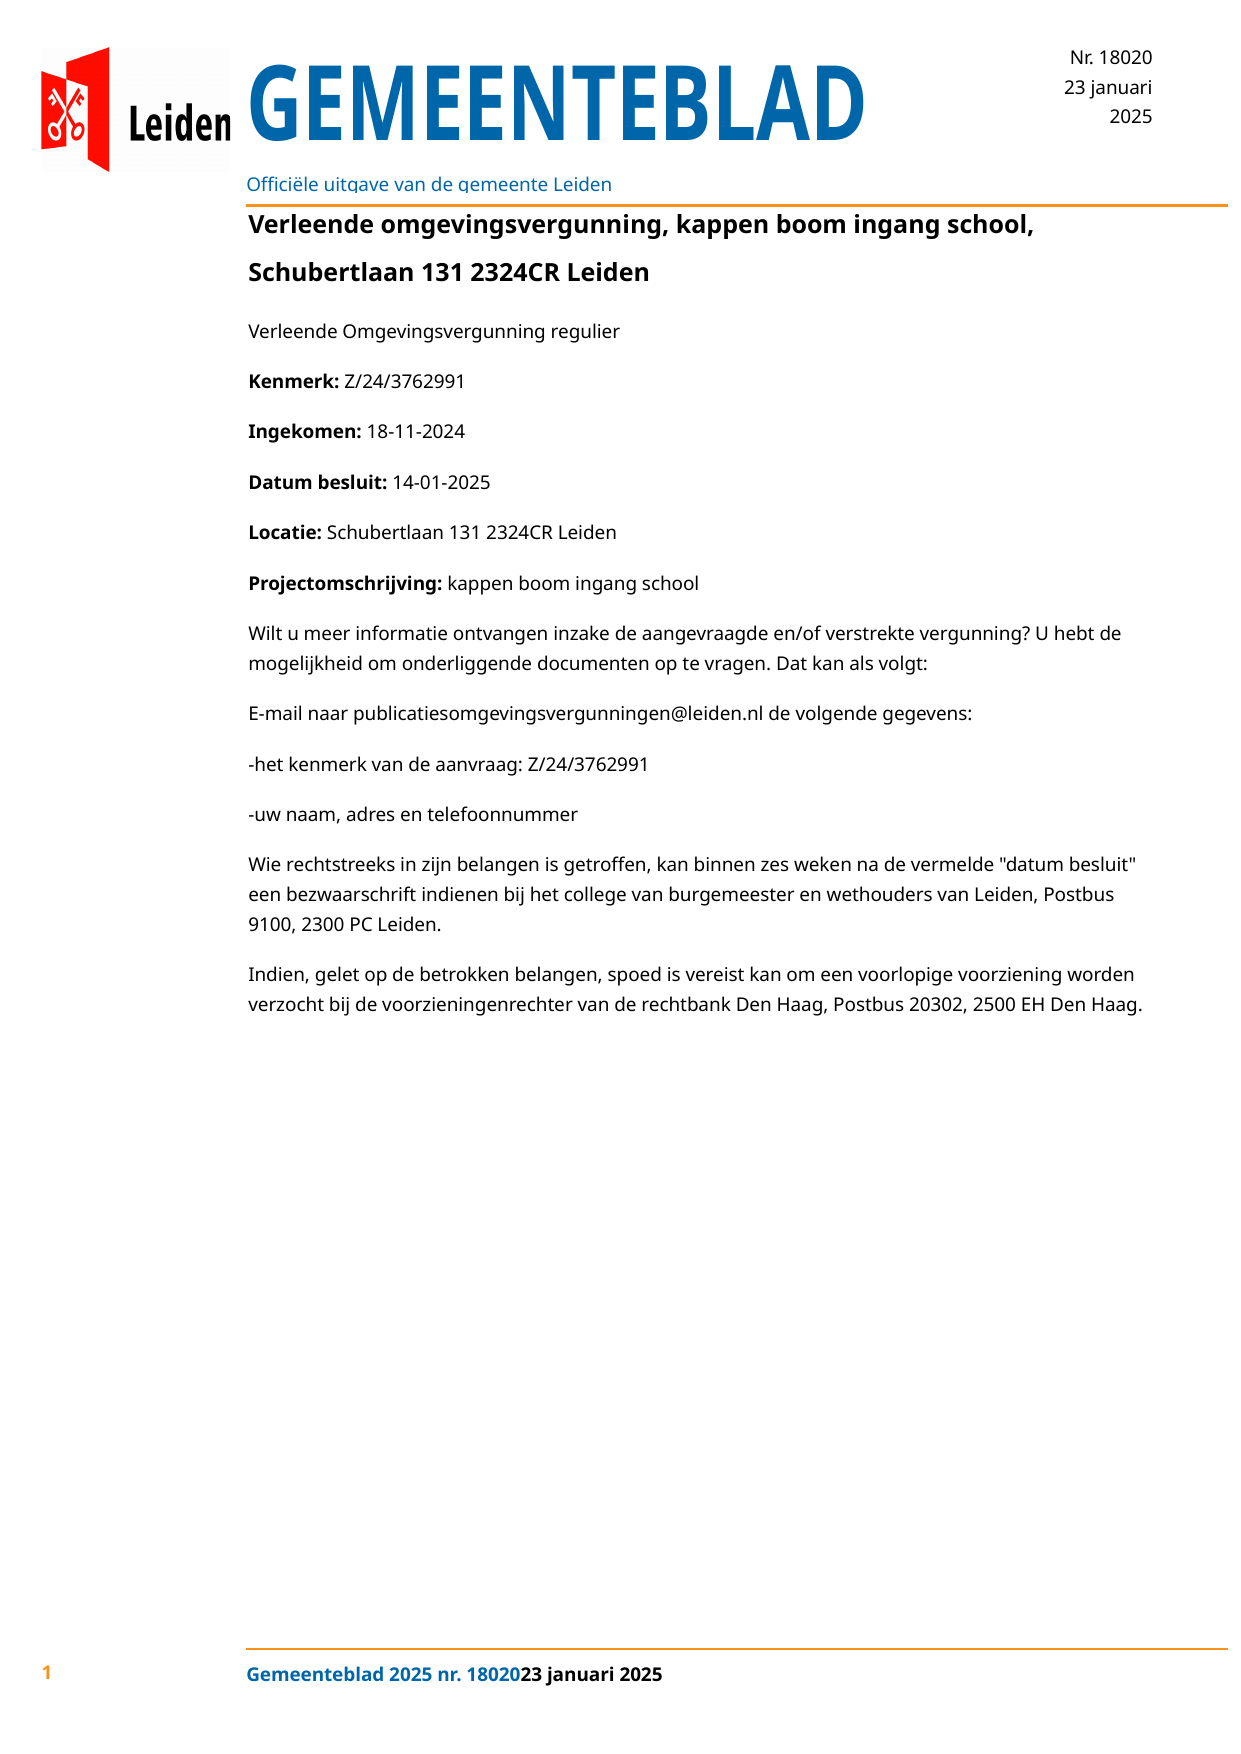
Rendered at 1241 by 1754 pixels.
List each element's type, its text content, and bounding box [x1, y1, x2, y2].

text Kenmerk: Z/24/3762991 [248, 368, 1152, 394]
text Indien, gelet op de betrokken belangen, spoed is vereist kan om een voorlopige voorziening worden verzocht bij de voorzieningenrechter van de rechtbank Den Haag, Postbus 20302, 2500 EH Den Haag. [248, 961, 1152, 1017]
picture [41, 47, 231, 172]
text Locatie: Schubertlaan 131 2324CR Leiden [248, 519, 1152, 545]
text Wie rechtstreeks in zijn belangen is getroffen, kan binnen zes weken na de vermelde "datum besluit" een bezwaarschrift indienen bij het college van burgemeester en wethouders van Leiden, Postbus 9100, 2300 PC Leiden. [248, 852, 1152, 937]
text Verleende omgevingsvergunning, kappen boom ingang school, Schubertlaan 131 2324CR Leiden [248, 207, 1152, 288]
text E-mail naar publicatiesomgevingsvergunningen@leiden.nl de volgende gegevens: [248, 700, 1152, 726]
text Wilt u meer informatie ontvangen inzake de aangevraagde en/of verstrekte vergunning? U hebt de mogelijkheid om onderliggende documenten op te vragen. Dat kan als volgt: [248, 620, 1152, 676]
text Verleende Omgevingsvergunning regulier [248, 318, 1152, 344]
text Datum besluit: 14-01-2025 [248, 469, 1152, 495]
text Ingekomen: 18-11-2024 [248, 419, 1152, 444]
text Projectomschrijving: kappen boom ingang school [248, 570, 1152, 596]
text -uw naam, adres en telefoonnummer [248, 801, 1152, 827]
text -het kenmerk van de aanvraag: Z/24/3762991 [248, 751, 1152, 777]
